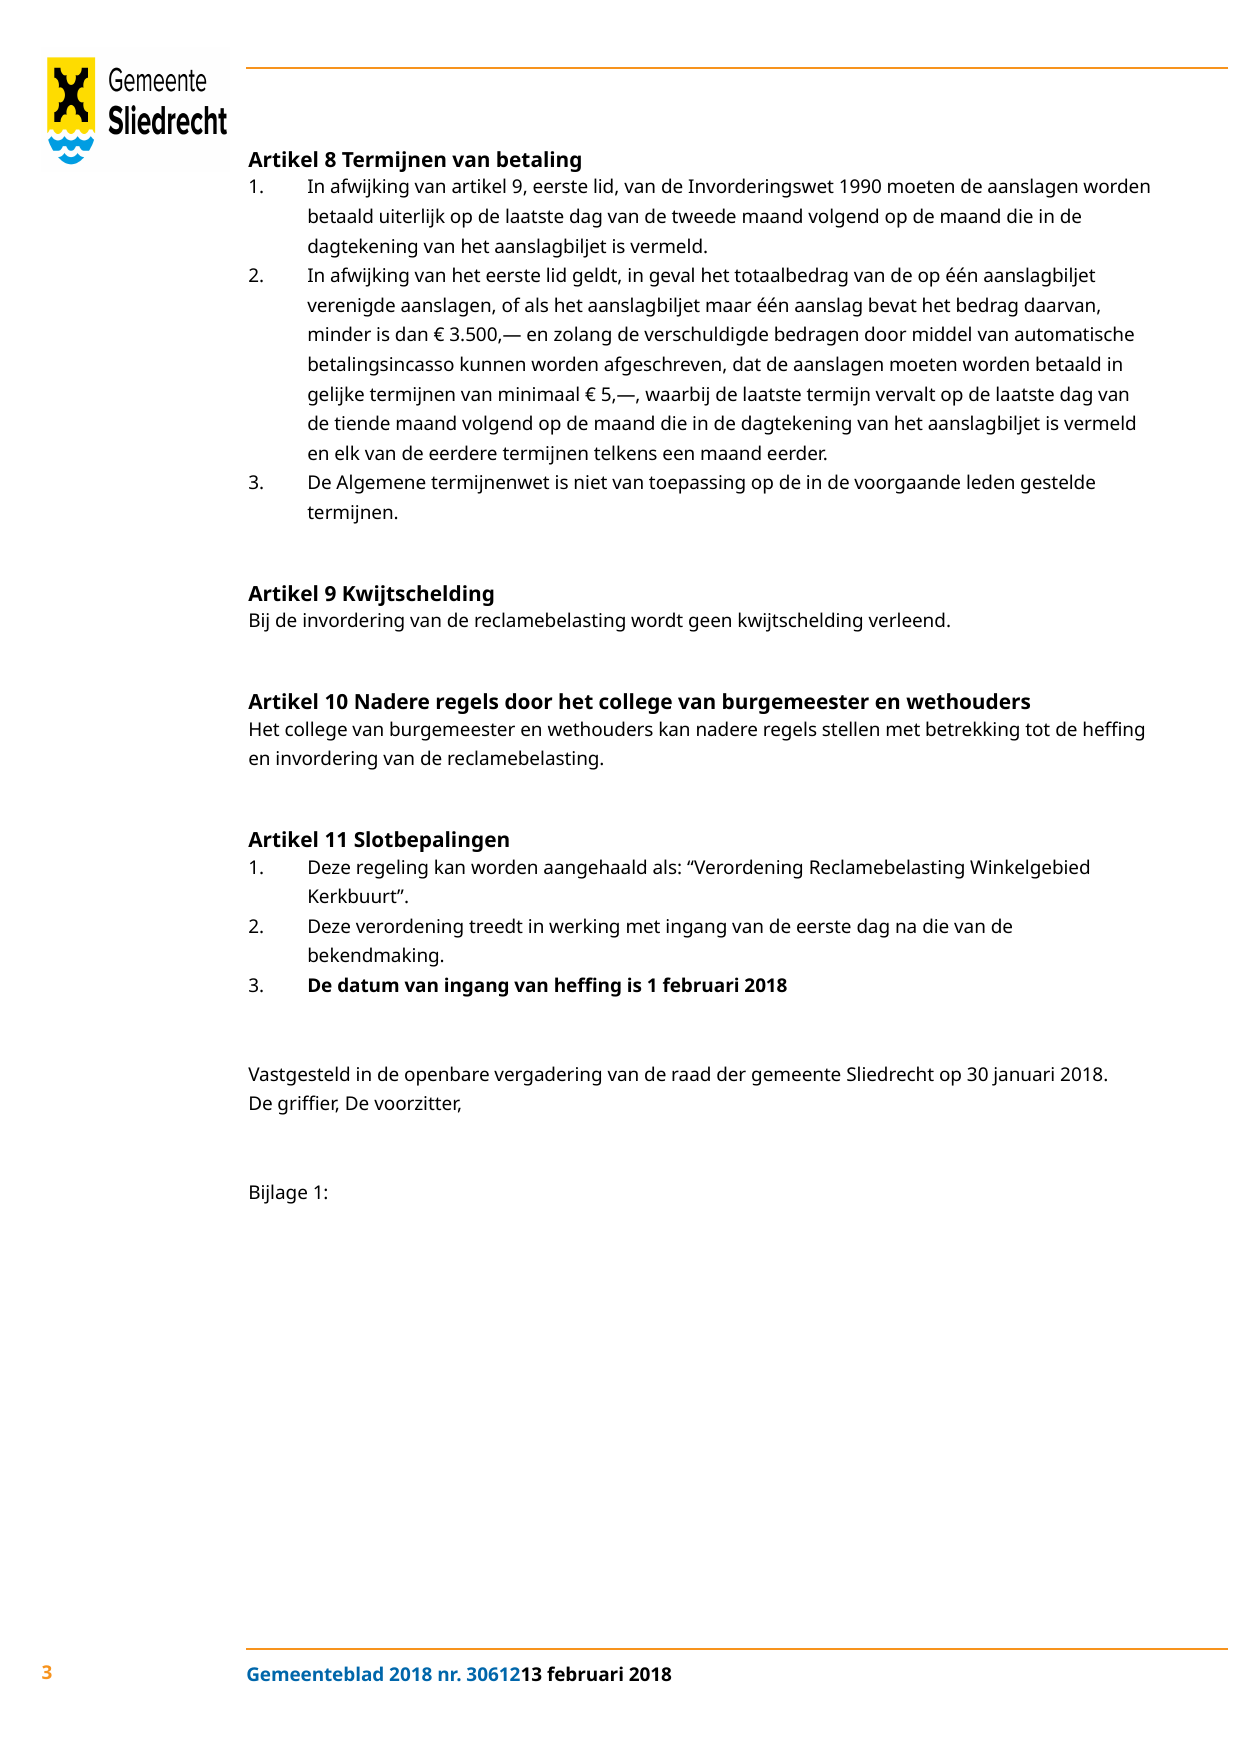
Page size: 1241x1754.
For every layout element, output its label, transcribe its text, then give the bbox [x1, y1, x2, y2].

list De datum van ingang van heffing is 1 februari 2018 [248, 972, 1152, 998]
list Deze verordening treedt in werking met ingang van de eerste dag na die van de bekendmaking. [248, 913, 1152, 968]
list Deze regeling kan worden aangehaald als: “Verordening Reclamebelasting Winkelgebied Kerkbuurt”. [248, 854, 1152, 909]
text De griffier, De voorzitter, [248, 1091, 1152, 1116]
text Artikel 11 Slotbepalingen [248, 826, 1152, 854]
list De Algemene termijnenwet is niet van toepassing op de in de voorgaande leden gestelde termijnen. [248, 469, 1152, 525]
picture [41, 47, 231, 172]
text Vastgesteld in de openbare vergadering van de raad der gemeente Sliedrecht op 30 januari 2018. [248, 1061, 1152, 1087]
text Artikel 8 Termijnen van betaling [248, 145, 1152, 174]
text Bijlage 1: [248, 1179, 1152, 1205]
text Bij de invordering van de reclamebelasting wordt geen kwijtschelding verleend. [248, 607, 1152, 633]
list In afwijking van artikel 9, eerste lid, van de Invorderingswet 1990 moeten de aanslagen worden betaald uiterlijk op de laatste dag van de tweede maand volgend op de maand die in de dagtekening van het aanslagbiljet is vermeld. [248, 174, 1152, 258]
list In afwijking van het eerste lid geldt, in geval het totaalbedrag van de op één aanslagbiljet verenigde aanslagen, of als het aanslagbiljet maar één aanslag bevat het bedrag daarvan, minder is dan € 3.500,— en zolang de verschuldigde bedragen door middel van automatische betalingsincasso kunnen worden afgeschreven, dat de aanslagen moeten worden betaald in gelijke termijnen van minimaal € 5,—, waarbij de laatste termijn vervalt op de laatste dag van de tiende maand volgend op de maand die in de dagtekening van het aanslagbiljet is vermeld en elk van de eerdere termijnen telkens een maand eerder. [248, 262, 1152, 466]
text Het college van burgemeester en wethouders kan nadere regels stellen met betrekking tot de heffing en invordering van de reclamebelasting. [248, 716, 1152, 771]
text Artikel 10 Nadere regels door het college van burgemeester en wethouders [248, 687, 1152, 716]
text Artikel 9 Kwijtschelding [248, 579, 1152, 607]
